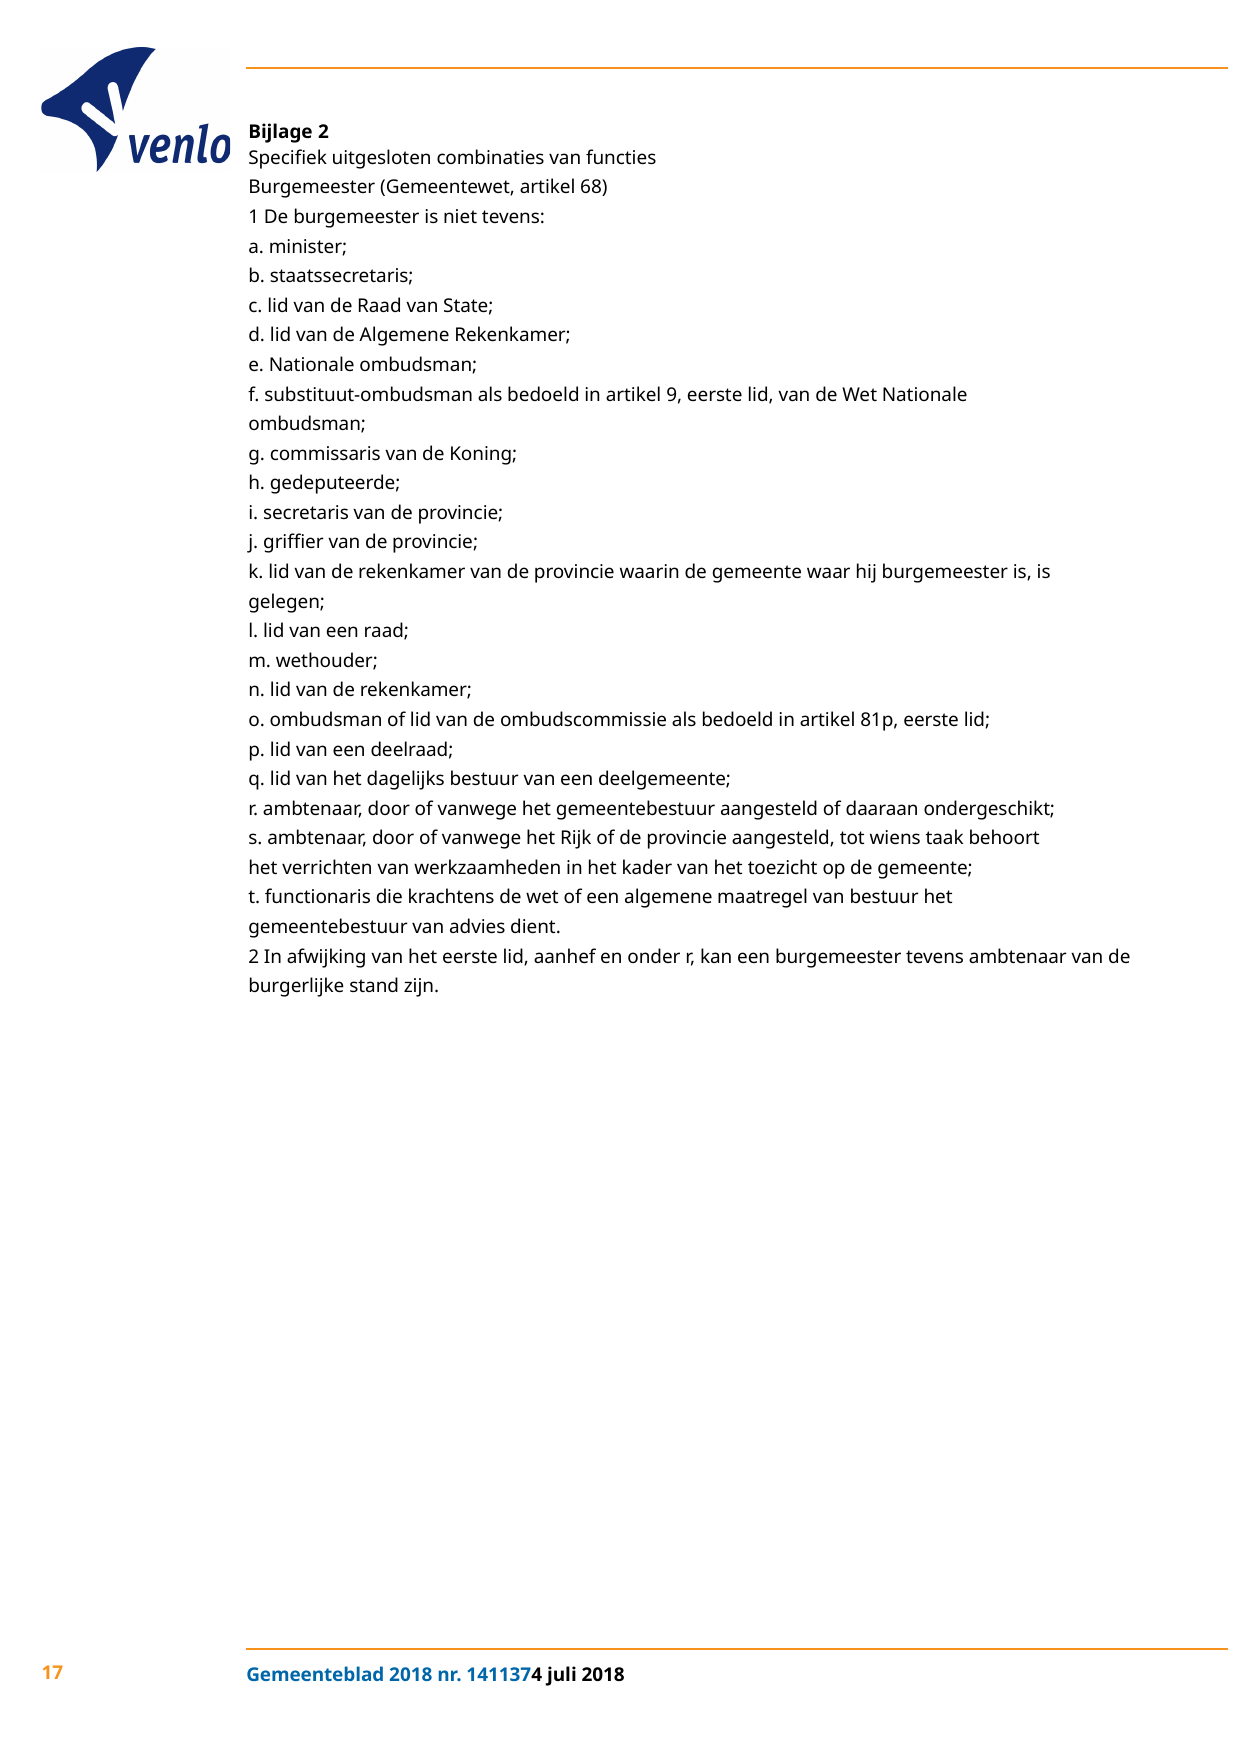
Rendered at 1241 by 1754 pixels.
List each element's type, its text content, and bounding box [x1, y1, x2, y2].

text g. commissaris van de Koning; [248, 440, 1152, 466]
text q. lid van het dagelijks bestuur van een deelgemeente; [248, 765, 1152, 791]
text gemeentebestuur van advies dient. [248, 913, 1152, 939]
text k. lid van de rekenkamer van de provincie waarin de gemeente waar hij burgemeester is, is [248, 558, 1152, 584]
text 2 In afwijking van het eerste lid, aanhef en onder r, kan een burgemeester tevens ambtenaar van de burgerlijke stand zijn. [248, 943, 1152, 998]
text f. substituut-ombudsman als bedoeld in artikel 9, eerste lid, van de Wet Nationale [248, 381, 1152, 407]
text o. ombudsman of lid van de ombudscommissie als bedoeld in artikel 81p, eerste lid; [248, 706, 1152, 732]
text e. Nationale ombudsman; [248, 351, 1152, 377]
text ombudsman; [248, 410, 1152, 436]
text het verrichten van werkzaamheden in het kader van het toezicht op de gemeente; [248, 854, 1152, 880]
text j. griffier van de provincie; [248, 529, 1152, 554]
text d. lid van de Algemene Rekenkamer; [248, 322, 1152, 347]
text gelegen; [248, 588, 1152, 614]
text b. staatssecretaris; [248, 262, 1152, 288]
text p. lid van een deelraad; [248, 736, 1152, 762]
text a. minister; [248, 233, 1152, 259]
text s. ambtenaar, door of vanwege het Rijk of de provincie aangesteld, tot wiens taak behoort [248, 824, 1152, 850]
text n. lid van de rekenkamer; [248, 677, 1152, 702]
text 1 De burgemeester is niet tevens: [248, 203, 1152, 229]
text m. wethouder; [248, 647, 1152, 673]
text i. secretaris van de provincie; [248, 499, 1152, 525]
text Burgemeester (Gemeentewet, artikel 68) [248, 174, 1152, 199]
text c. lid van de Raad van State; [248, 292, 1152, 318]
text Specifiek uitgesloten combinaties van functies [248, 144, 1152, 170]
picture [41, 47, 231, 172]
text t. functionaris die krachtens de wet of een algemene maatregel van bestuur het [248, 884, 1152, 909]
text l. lid van een raad; [248, 617, 1152, 643]
text Bijlage 2 [248, 116, 1152, 144]
text r. ambtenaar, door of vanwege het gemeentebestuur aangesteld of daaraan ondergeschikt; [248, 795, 1152, 821]
text h. gedeputeerde; [248, 469, 1152, 495]
